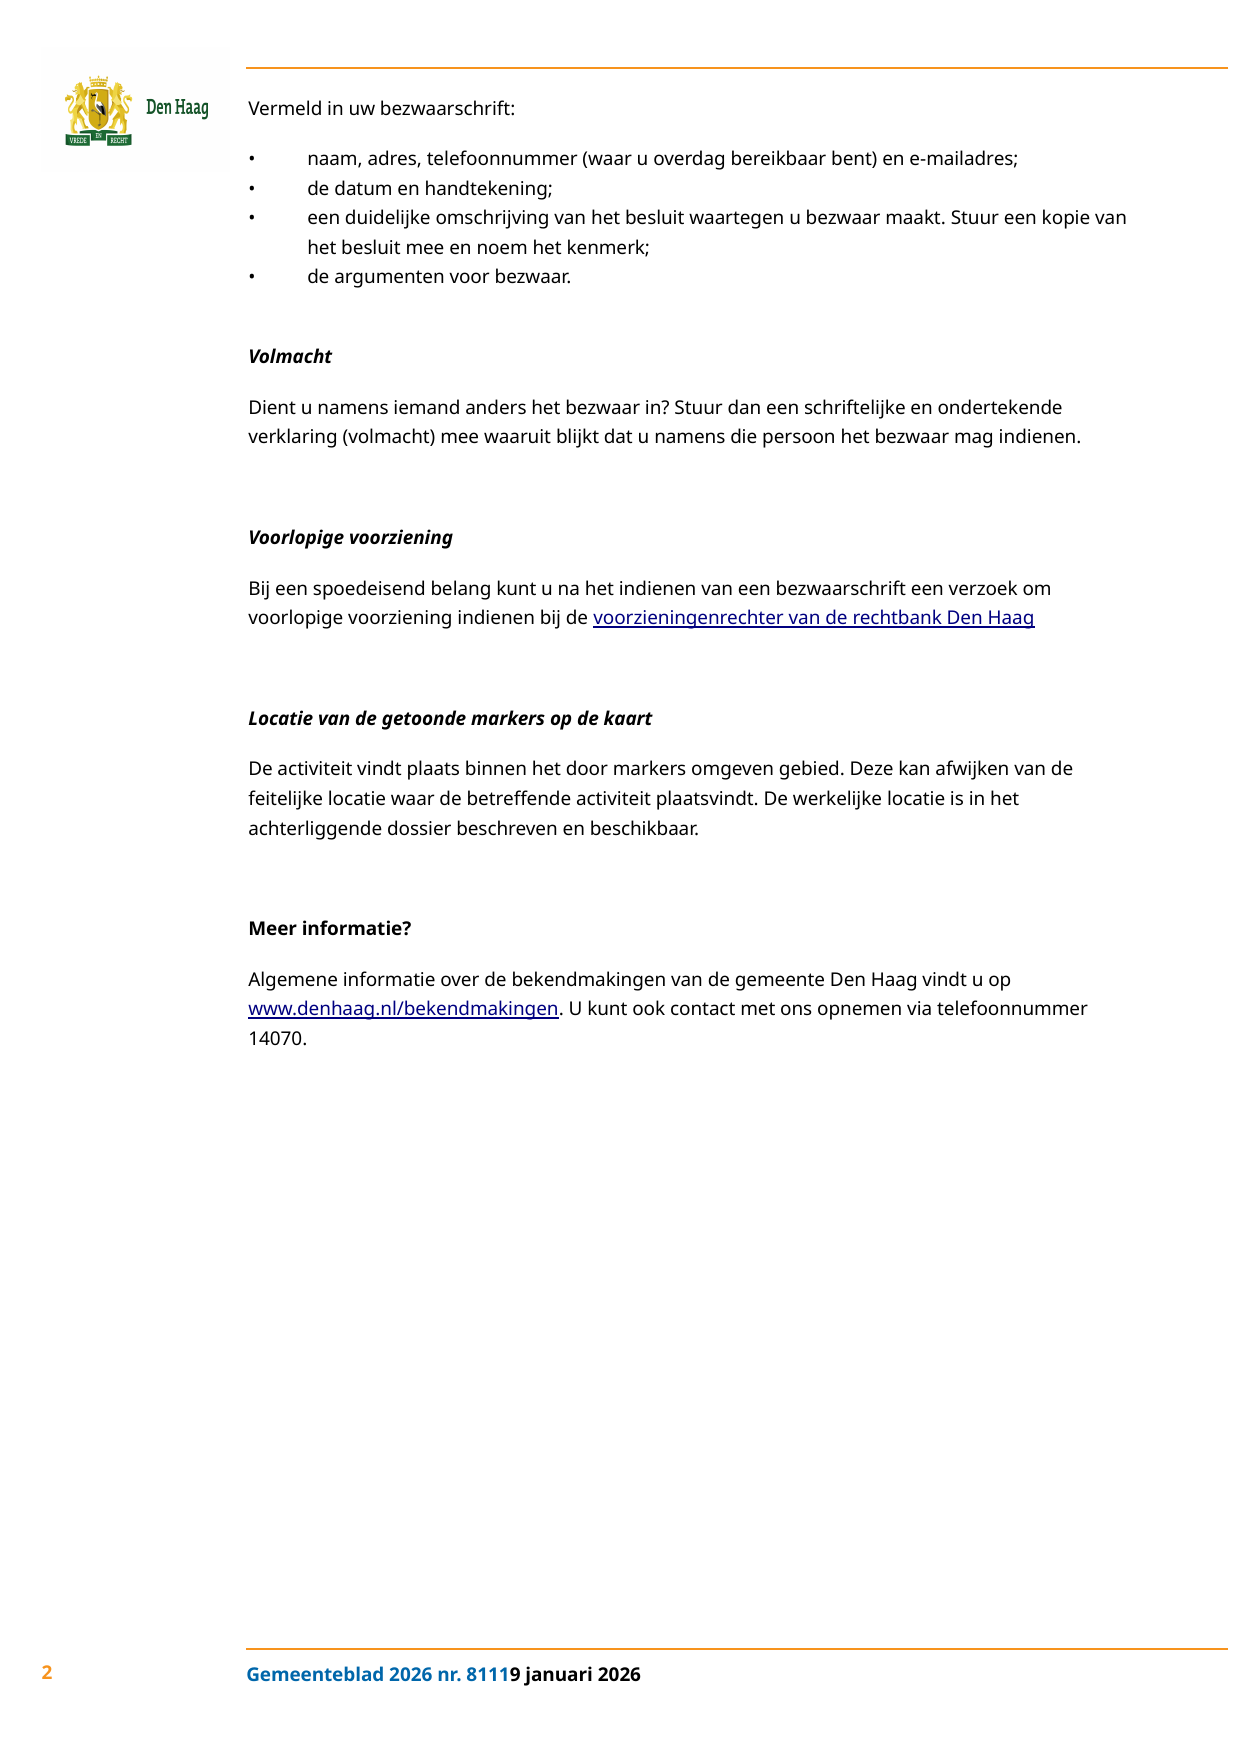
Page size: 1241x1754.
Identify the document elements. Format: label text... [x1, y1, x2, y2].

list een duidelijke omschrijving van het besluit waartegen u bezwaar maakt. Stuur een kopie van het besluit mee en noem het kenmerk; [248, 204, 1152, 260]
text De activiteit vindt plaats binnen het door markers omgeven gebied. Deze kan afwijken van de feitelijke locatie waar de betreffende activiteit plaatsvindt. De werkelijke locatie is in het achterliggende dossier beschreven en beschikbaar. [248, 756, 1152, 841]
list de argumenten voor bezwaar. [248, 263, 1152, 289]
list naam, adres, telefoonnummer (waar u overdag bereikbaar bent) en e-mailadres; [248, 145, 1152, 171]
text Locatie van de getoonde markers op de kaart [248, 705, 1152, 731]
text Vermeld in uw bezwaarschrift: [248, 95, 1152, 121]
text Bij een spoedeisend belang kunt u na het indienen van een bezwaarschrift een verzoek om voorlopige voorziening indienen bij de voorzieningenrechter van de rechtbank Den Haag [248, 575, 1152, 630]
picture [41, 47, 231, 172]
text Algemene informatie over de bekendmakingen van de gemeente Den Haag vindt u op www.denhaag.nl/bekendmakingen. U kunt ook contact met ons opnemen via telefoonnummer 14070. [248, 966, 1152, 1051]
text Meer informatie? [248, 916, 1152, 941]
text Voorlopige voorziening [248, 524, 1152, 550]
list de datum en handtekening; [248, 175, 1152, 201]
text Dient u namens iemand anders het bezwaar in? Stuur dan een schriftelijke en ondertekende verklaring (volmacht) mee waaruit blijkt dat u namens die persoon het bezwaar mag indienen. [248, 394, 1152, 449]
text Volmacht [248, 343, 1152, 369]
